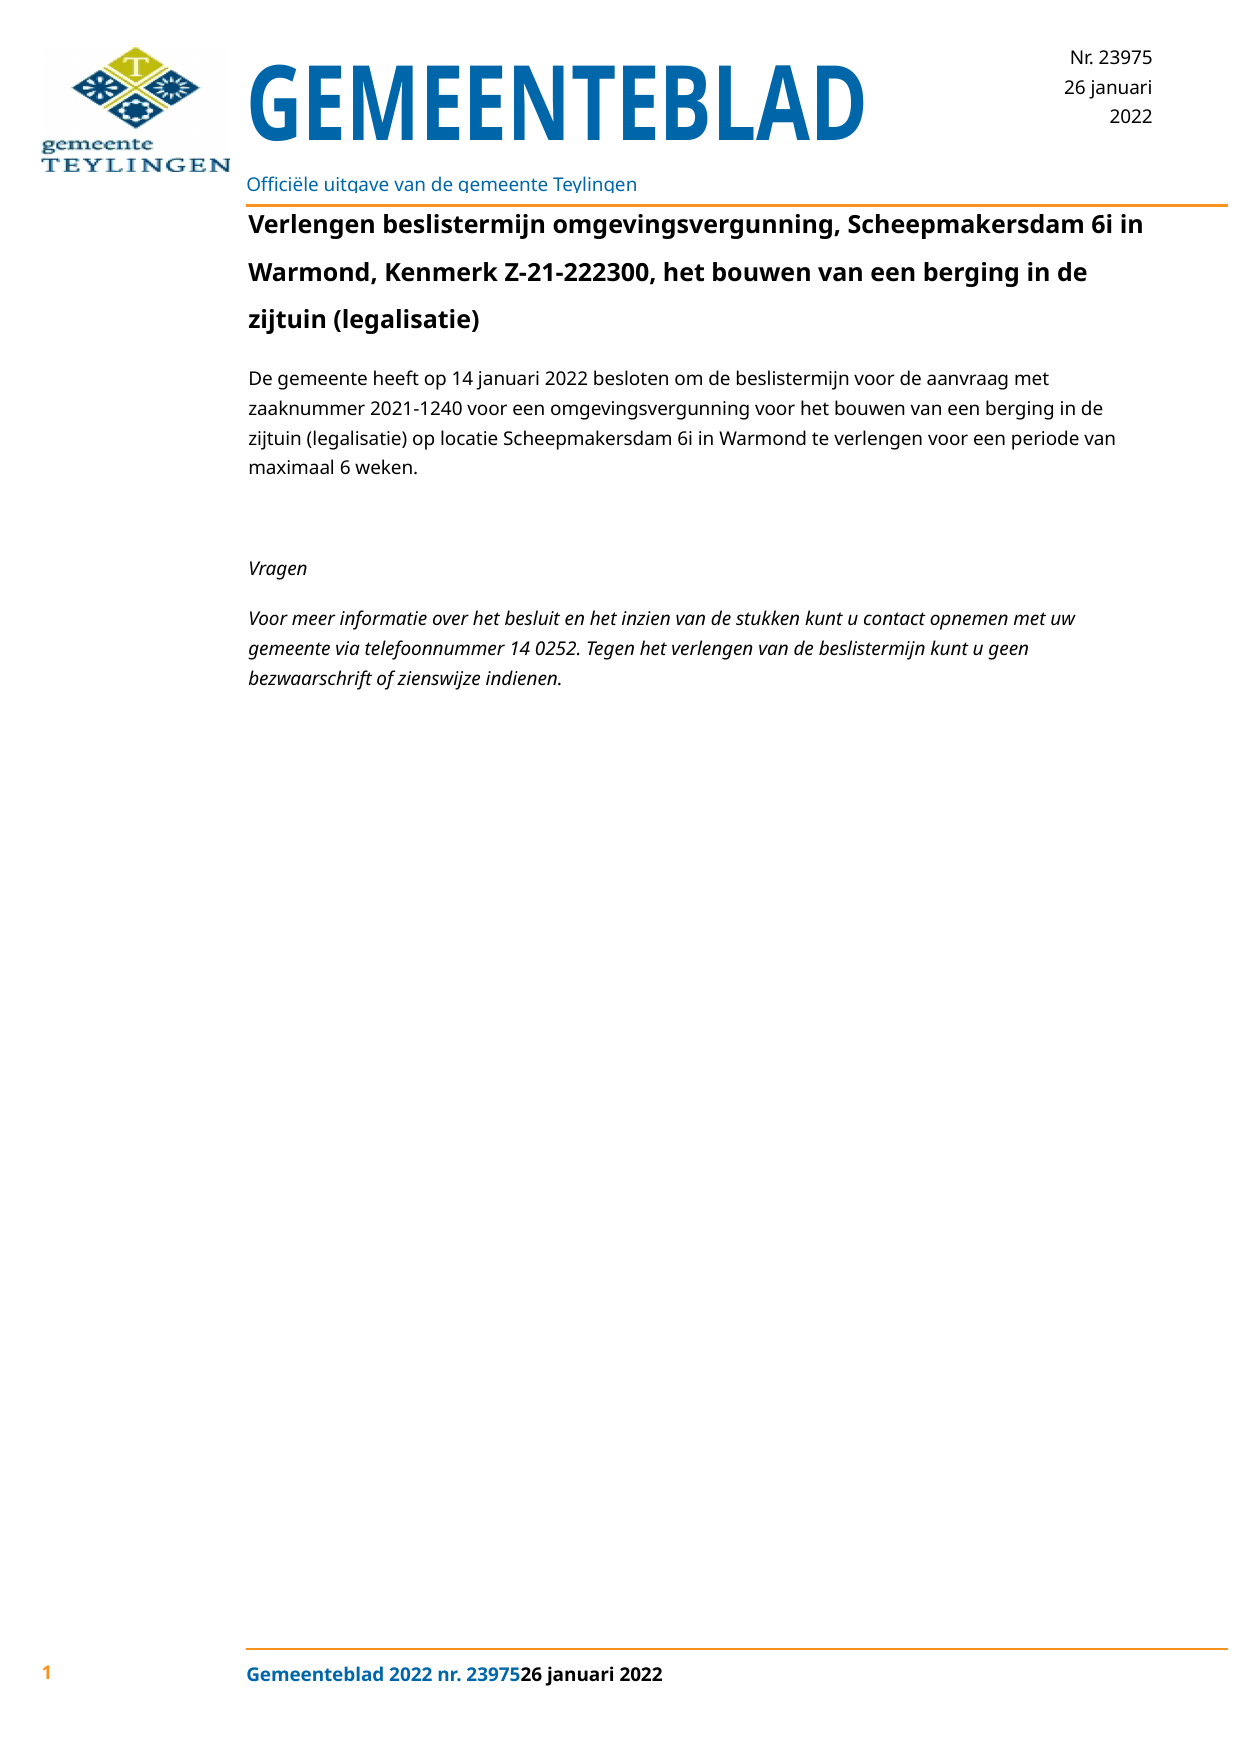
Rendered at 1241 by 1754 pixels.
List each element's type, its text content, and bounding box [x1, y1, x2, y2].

text De gemeente heeft op 14 januari 2022 besloten om de beslistermijn voor de aanvraag met zaaknummer 2021-1240 voor een omgevingsvergunning voor het bouwen van een berging in de zijtuin (legalisatie) op locatie Scheepmakersdam 6i in Warmond te verlengen voor een periode van maximaal 6 weken. [248, 366, 1152, 480]
text Vragen [248, 555, 1152, 581]
text Verlengen beslistermijn omgevingsvergunning, Scheepmakersdam 6i in Warmond, Kenmerk Z-21-222300, het bouwen van een berging in de zijtuin (legalisatie) [248, 207, 1152, 336]
text Voor meer informatie over het besluit en het inzien van de stukken kunt u contact opnemen met uw gemeente via telefoonnummer 14 0252. Tegen het verlengen van de beslistermijn kunt u geen bezwaarschrift of zienswijze indienen. [248, 606, 1152, 690]
picture [41, 47, 231, 172]
